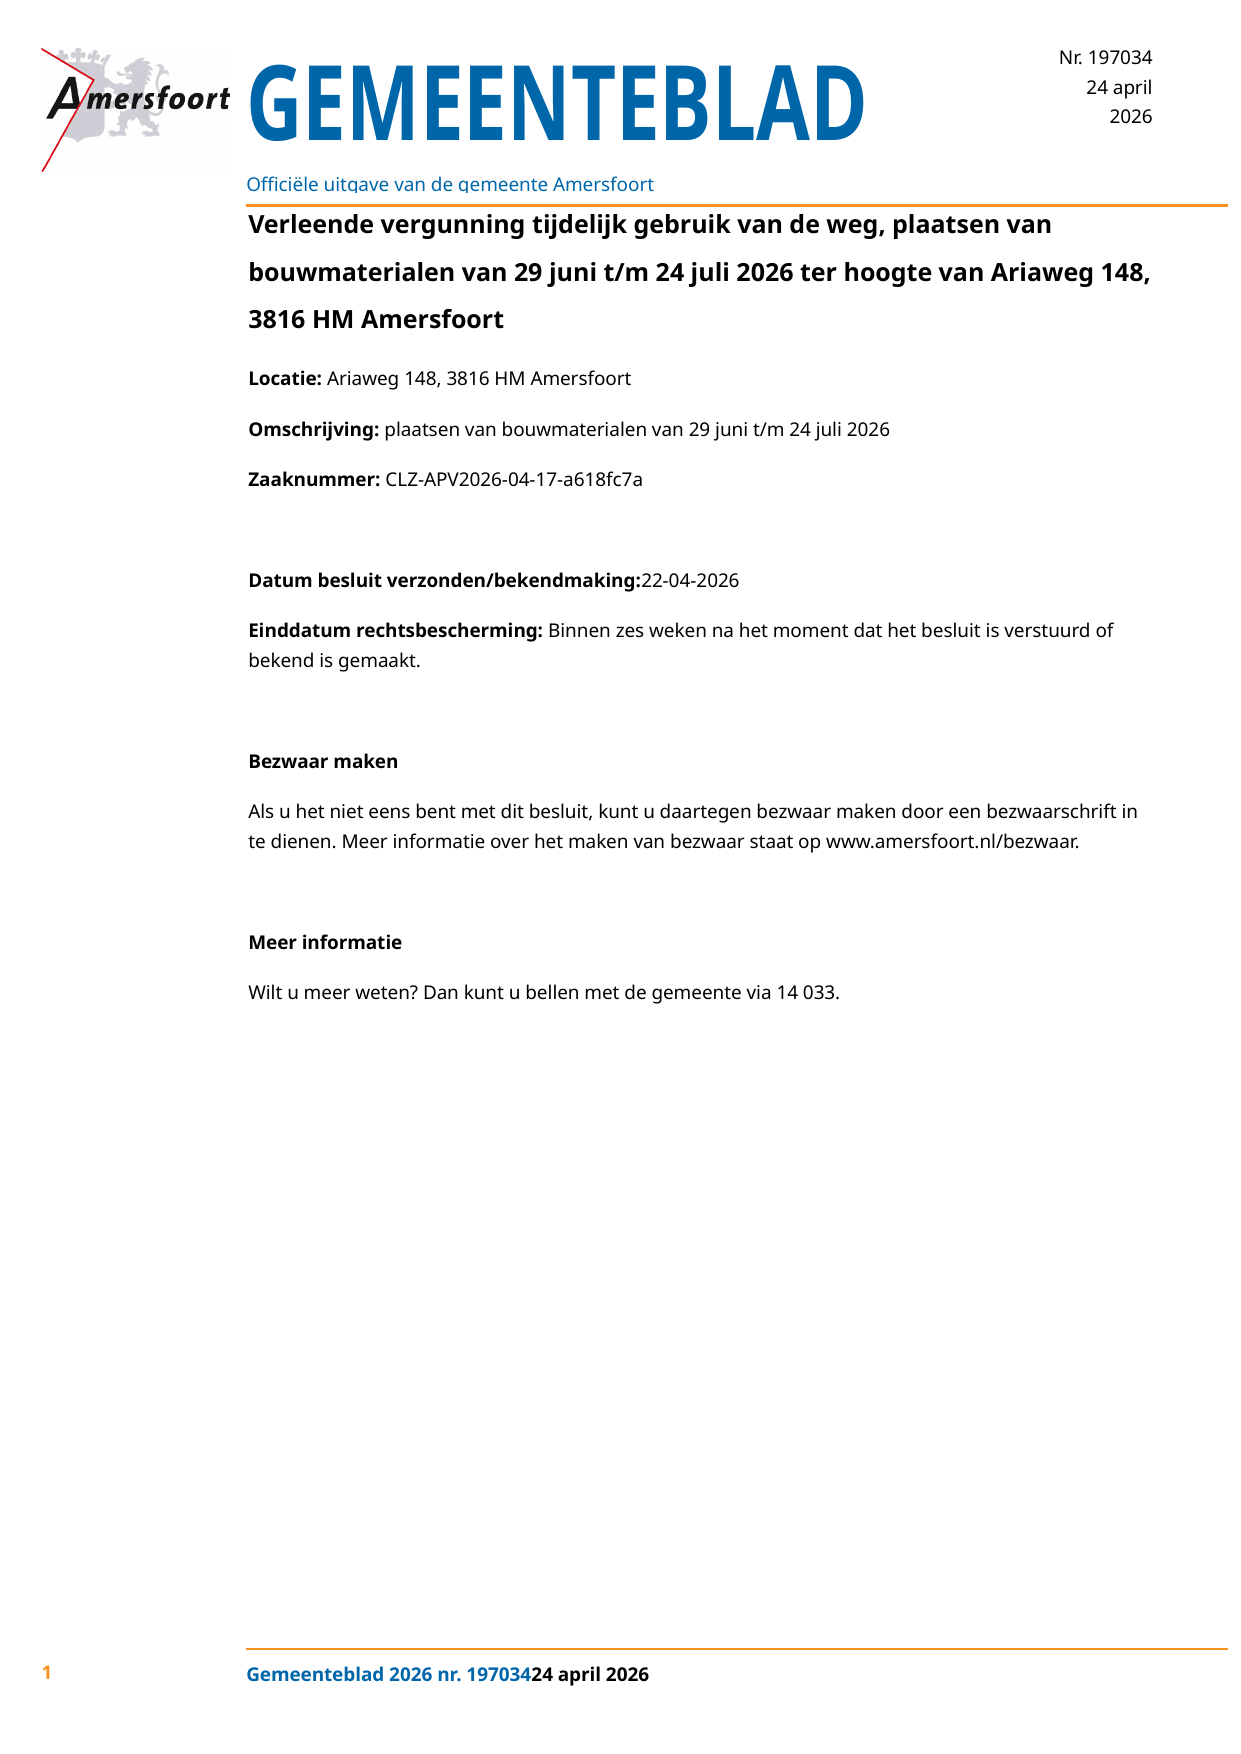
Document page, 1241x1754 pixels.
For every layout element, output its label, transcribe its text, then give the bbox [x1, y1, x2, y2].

text Datum besluit verzonden/bekendmaking:22-04-2026 [248, 567, 1152, 593]
text Meer informatie [248, 929, 1152, 954]
text Omschrijving: plaatsen van bouwmaterialen van 29 juni t/m 24 juli 2026 [248, 416, 1152, 442]
text Als u het niet eens bent met dit besluit, kunt u daartegen bezwaar maken door een bezwaarschrift in te dienen. Meer informatie over het maken van bezwaar staat op www.amersfoort.nl/bezwaar. [248, 798, 1152, 854]
text Wilt u meer weten? Dan kunt u bellen met de gemeente via 14 033. [248, 979, 1152, 1005]
text Bezwaar maken [248, 748, 1152, 774]
text Zaaknummer: CLZ-APV2026-04-17-a618fc7a [248, 466, 1152, 492]
text Verleende vergunning tijdelijk gebruik van de weg, plaatsen van bouwmaterialen van 29 juni t/m 24 juli 2026 ter hoogte van Ariaweg 148, 3816 HM Amersfoort [248, 207, 1152, 336]
picture [41, 47, 231, 172]
text Einddatum rechtsbescherming: Binnen zes weken na het moment dat het besluit is verstuurd of bekend is gemaakt. [248, 618, 1152, 673]
text Locatie: Ariaweg 148, 3816 HM Amersfoort [248, 366, 1152, 391]
